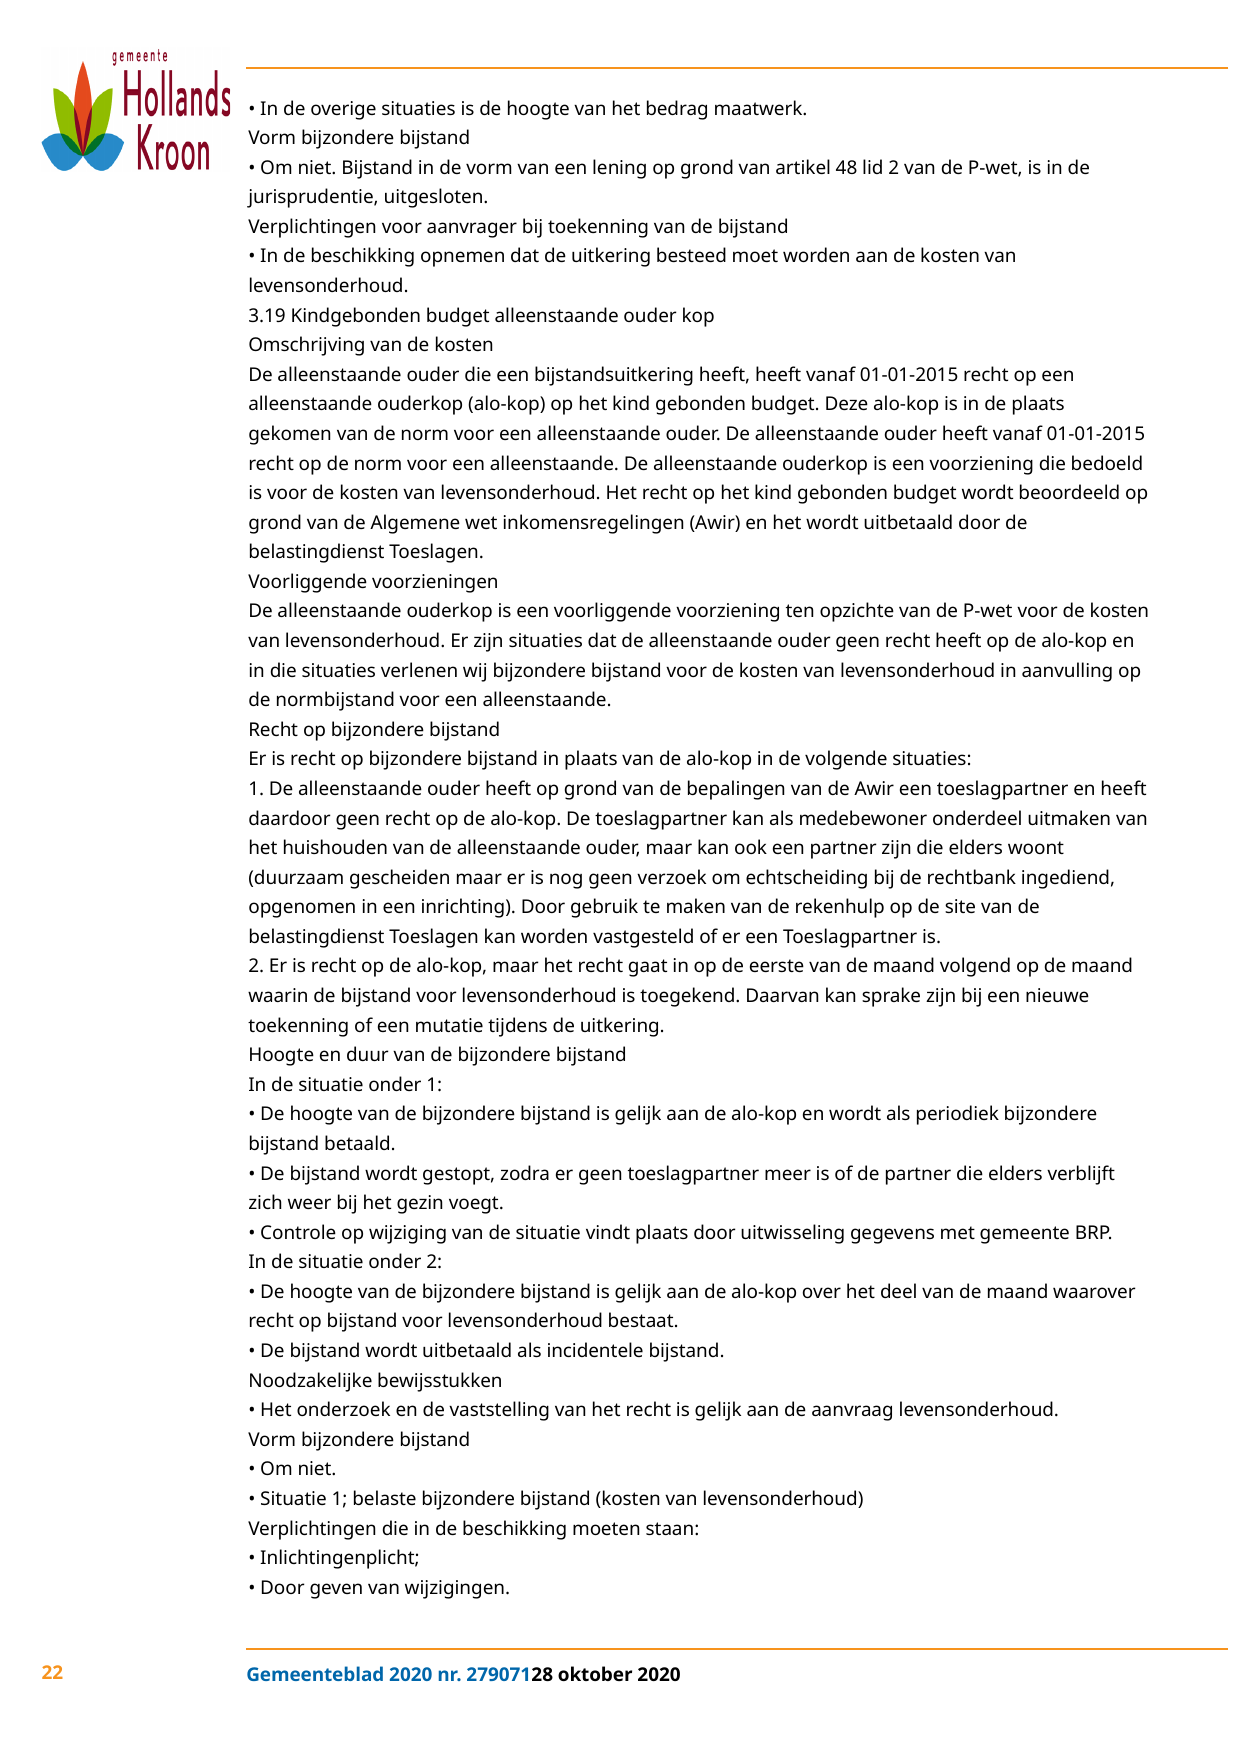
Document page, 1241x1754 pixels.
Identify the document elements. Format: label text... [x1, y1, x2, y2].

text Noodzakelijke bewijsstukken [248, 1367, 1152, 1393]
text In de situatie onder 1: [248, 1071, 1152, 1097]
text 2. Er is recht op de alo-kop, maar het recht gaat in op de eerste van de maand volgend op de maand waarin de bijstand voor levensonderhoud is toegekend. Daarvan kan sprake zijn bij een nieuwe toekenning of een mutatie tijdens de uitkering. [248, 953, 1152, 1038]
text • In de overige situaties is de hoogte van het bedrag maatwerk. [248, 95, 1152, 121]
text • De bijstand wordt gestopt, zodra er geen toeslagpartner meer is of de partner die elders verblijft zich weer bij het gezin voegt. [248, 1160, 1152, 1215]
text • In de beschikking opnemen dat de uitkering besteed moet worden aan de kosten van levensonderhoud. [248, 243, 1152, 298]
text • Situatie 1; belaste bijzondere bijstand (kosten van levensonderhoud) [248, 1485, 1152, 1511]
text Verplichtingen die in de beschikking moeten staan: [248, 1515, 1152, 1541]
text Hoogte en duur van de bijzondere bijstand [248, 1041, 1152, 1067]
text • Inlichtingenplicht; [248, 1544, 1152, 1570]
text De alleenstaande ouder die een bijstandsuitkering heeft, heeft vanaf 01-01-2015 recht op een alleenstaande ouderkop (alo-kop) op het kind gebonden budget. Deze alo-kop is in de plaats gekomen van de norm voor een alleenstaande ouder. De alleenstaande ouder heeft vanaf 01-01-2015 recht op de norm voor een alleenstaande. De alleenstaande ouderkop is een voorziening die bedoeld is voor de kosten van levensonderhoud. Het recht op het kind gebonden budget wordt beoordeeld op grond van de Algemene wet inkomensregelingen (Awir) en het wordt uitbetaald door de belastingdienst Toeslagen. [248, 361, 1152, 564]
text • Controle op wijziging van de situatie vindt plaats door uitwisseling gegevens met gemeente BRP. [248, 1219, 1152, 1245]
text Verplichtingen voor aanvrager bij toekenning van de bijstand [248, 213, 1152, 239]
text 3.19 Kindgebonden budget alleenstaande ouder kop [248, 302, 1152, 328]
text Omschrijving van de kosten [248, 331, 1152, 357]
text Er is recht op bijzondere bijstand in plaats van de alo-kop in de volgende situaties: [248, 746, 1152, 771]
picture [41, 47, 231, 172]
text • Door geven van wijzigingen. [248, 1574, 1152, 1600]
text • De hoogte van de bijzondere bijstand is gelijk aan de alo-kop over het deel van de maand waarover recht op bijstand voor levensonderhoud bestaat. [248, 1278, 1152, 1333]
text In de situatie onder 2: [248, 1248, 1152, 1274]
text De alleenstaande ouderkop is een voorliggende voorziening ten opzichte van de P-wet voor de kosten van levensonderhoud. Er zijn situaties dat de alleenstaande ouder geen recht heeft op de alo-kop en in die situaties verlenen wij bijzondere bijstand voor de kosten van levensonderhoud in aanvulling op de normbijstand voor een alleenstaande. [248, 598, 1152, 712]
text • De hoogte van de bijzondere bijstand is gelijk aan de alo-kop en wordt als periodiek bijzondere bijstand betaald. [248, 1101, 1152, 1156]
text • De bijstand wordt uitbetaald als incidentele bijstand. [248, 1337, 1152, 1363]
text • Om niet. [248, 1456, 1152, 1481]
text • Om niet. Bijstand in de vorm van een lening op grond van artikel 48 lid 2 van de P-wet, is in de jurisprudentie, uitgesloten. [248, 154, 1152, 209]
text Vorm bijzondere bijstand [248, 1426, 1152, 1452]
text • Het onderzoek en de vaststelling van het recht is gelijk aan de aanvraag levensonderhoud. [248, 1396, 1152, 1422]
text 1. De alleenstaande ouder heeft op grond van de bepalingen van de Awir een toeslagpartner en heeft daardoor geen recht op de alo-kop. De toeslagpartner kan als medebewoner onderdeel uitmaken van het huishouden van de alleenstaande ouder, maar kan ook een partner zijn die elders woont (duurzaam gescheiden maar er is nog geen verzoek om echtscheiding bij de rechtbank ingediend, opgenomen in een inrichting). Door gebruik te maken van de rekenhulp op de site van de belastingdienst Toeslagen kan worden vastgesteld of er een Toeslagpartner is. [248, 775, 1152, 949]
text Voorliggende voorzieningen [248, 568, 1152, 594]
text Recht op bijzondere bijstand [248, 716, 1152, 742]
text Vorm bijzondere bijstand [248, 124, 1152, 150]
